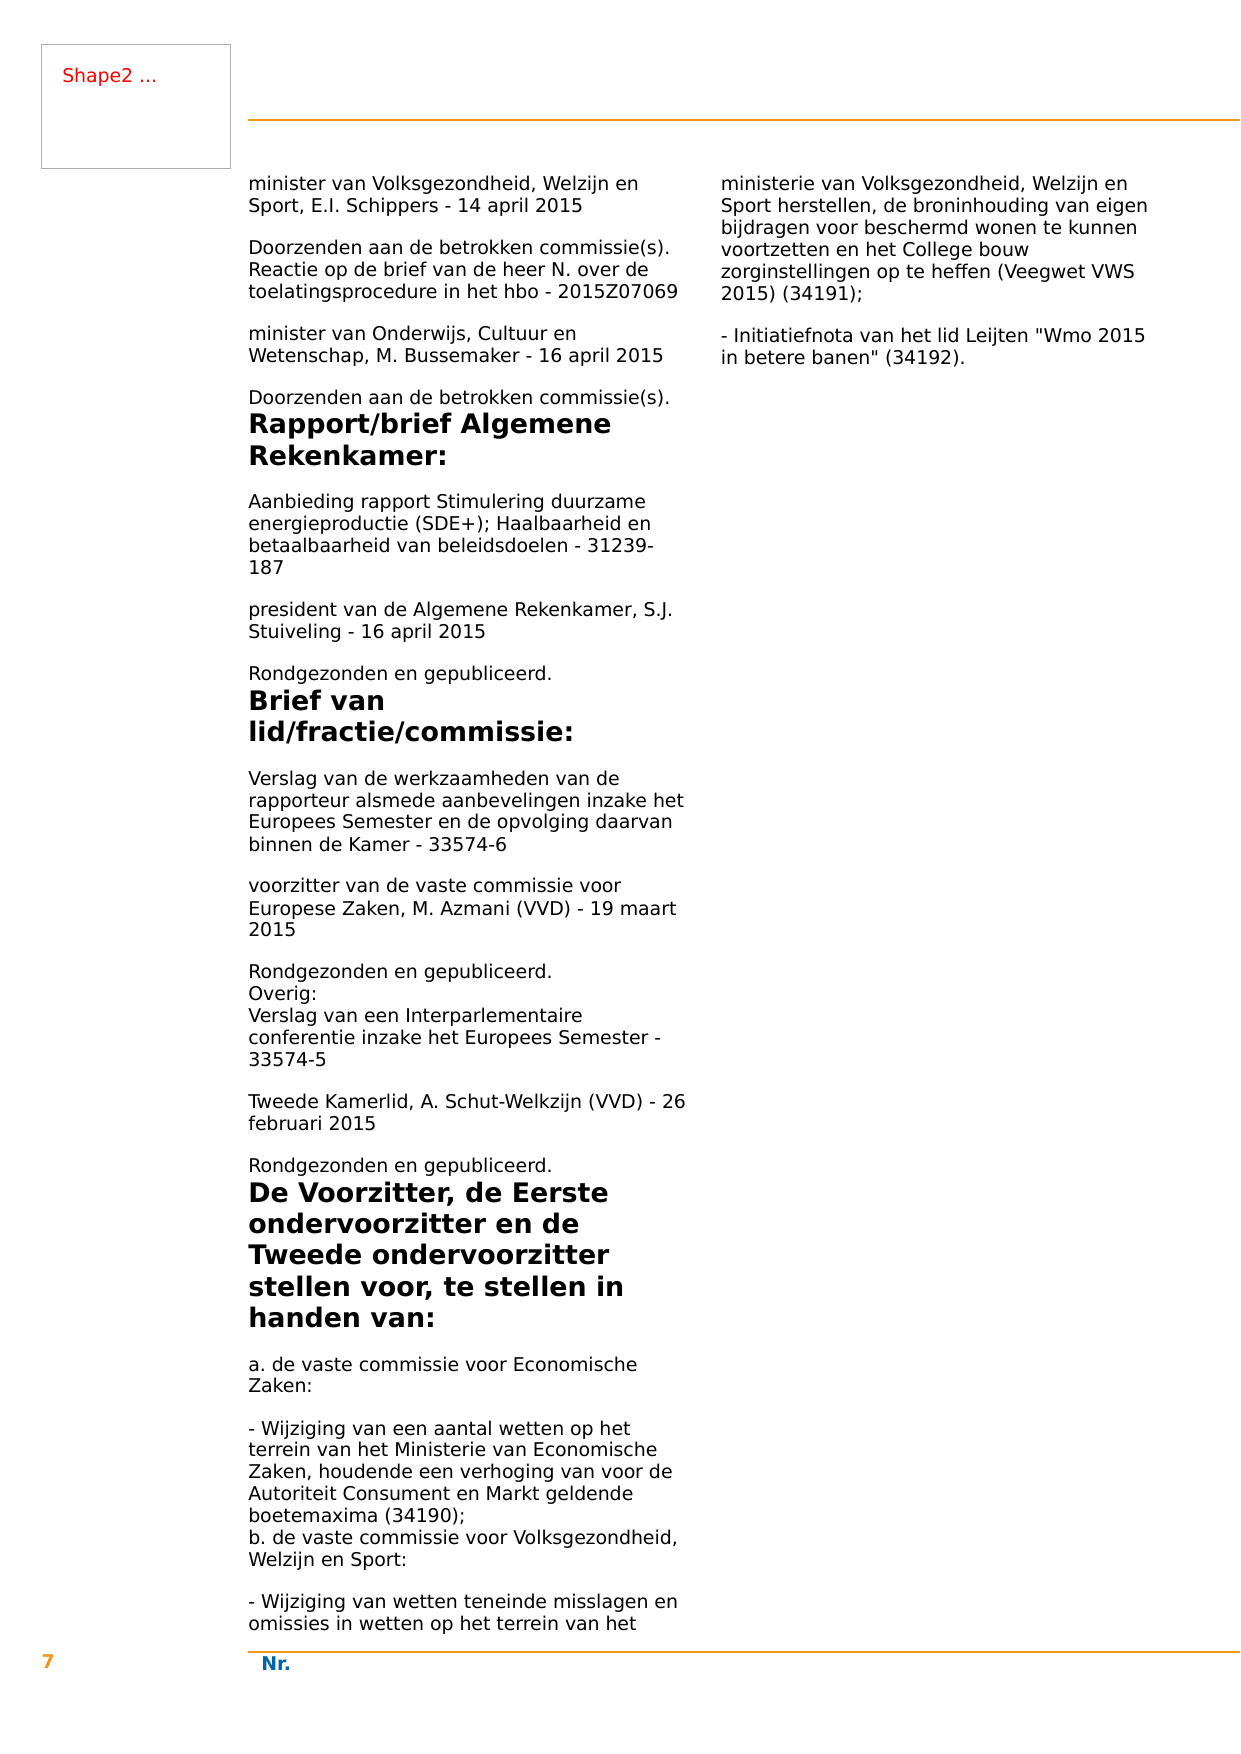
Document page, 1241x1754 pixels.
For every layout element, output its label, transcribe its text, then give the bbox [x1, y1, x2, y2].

title De Voorzitter, de Eerste ondervoorzitter en de Tweede ondervoorzitter stellen voor, te stellen in handen van: [248, 1177, 691, 1333]
text Overig: [248, 983, 691, 1005]
text b. de vaste commissie voor Volksgezondheid, Welzijn en Sport: [248, 1527, 691, 1571]
title Brief van lid/fractie/commissie: [248, 685, 691, 747]
text Doorzenden aan de betrokken commissie(s). [248, 237, 691, 259]
text Aanbieding rapport Stimulering duurzame energieproductie (SDE+); Haalbaarheid en betaalbaarheid van beleidsdoelen - 31239-187 [248, 491, 691, 579]
text Verslag van de werkzaamheden van de rapporteur alsmede aanbevelingen inzake het Europees Semester en de opvolging daarvan binnen de Kamer - 33574-6 [248, 767, 691, 855]
text minister van Onderwijs, Cultuur en Wetenschap, M. Bussemaker - 16 april 2015 [248, 323, 691, 367]
title Rapport/brief Algemene Rekenkamer: [248, 409, 691, 471]
text Doorzenden aan de betrokken commissie(s). [248, 387, 691, 409]
text - Wijziging van een aantal wetten op het terrein van het Ministerie van Economische Zaken, houdende een verhoging van voor de Autoriteit Consument en Markt geldende boetemaxima (34190); [248, 1417, 691, 1527]
text minister van Volksgezondheid, Welzijn en Sport, E.I. Schippers - 14 april 2015 [248, 173, 691, 217]
text - Initiatiefnota van het lid Leijten "Wmo 2015 in betere banen" (34192). [721, 325, 1163, 369]
text ministerie van Volksgezondheid, Welzijn en Sport herstellen, de broninhouding van eigen bijdragen voor beschermd wonen te kunnen voortzetten en het College bouw zorginstellingen op te heffen (Veegwet VWS 2015) (34191); [721, 173, 1163, 305]
text Rondgezonden en gepubliceerd. [248, 1155, 691, 1177]
text a. de vaste commissie voor Economische Zaken: [248, 1353, 691, 1397]
text voorzitter van de vaste commissie voor Europese Zaken, M. Azmani (VVD) - 19 maart 2015 [248, 875, 691, 941]
text - Wijziging van wetten teneinde misslagen en omissies in wetten op het terrein van het [248, 1591, 691, 1635]
text president van de Algemene Rekenkamer, S.J. Stuiveling - 16 april 2015 [248, 599, 691, 643]
text Rondgezonden en gepubliceerd. [248, 961, 691, 983]
text Tweede Kamerlid, A. Schut-Welkzijn (VVD) - 26 februari 2015 [248, 1091, 691, 1135]
text Verslag van een Interparlementaire conferentie inzake het Europees Semester - 33574-5 [248, 1005, 691, 1071]
text Reactie op de brief van de heer N. over de toelatingsprocedure in het hbo - 2015Z07069 [248, 259, 691, 303]
text Rondgezonden en gepubliceerd. [248, 663, 691, 685]
